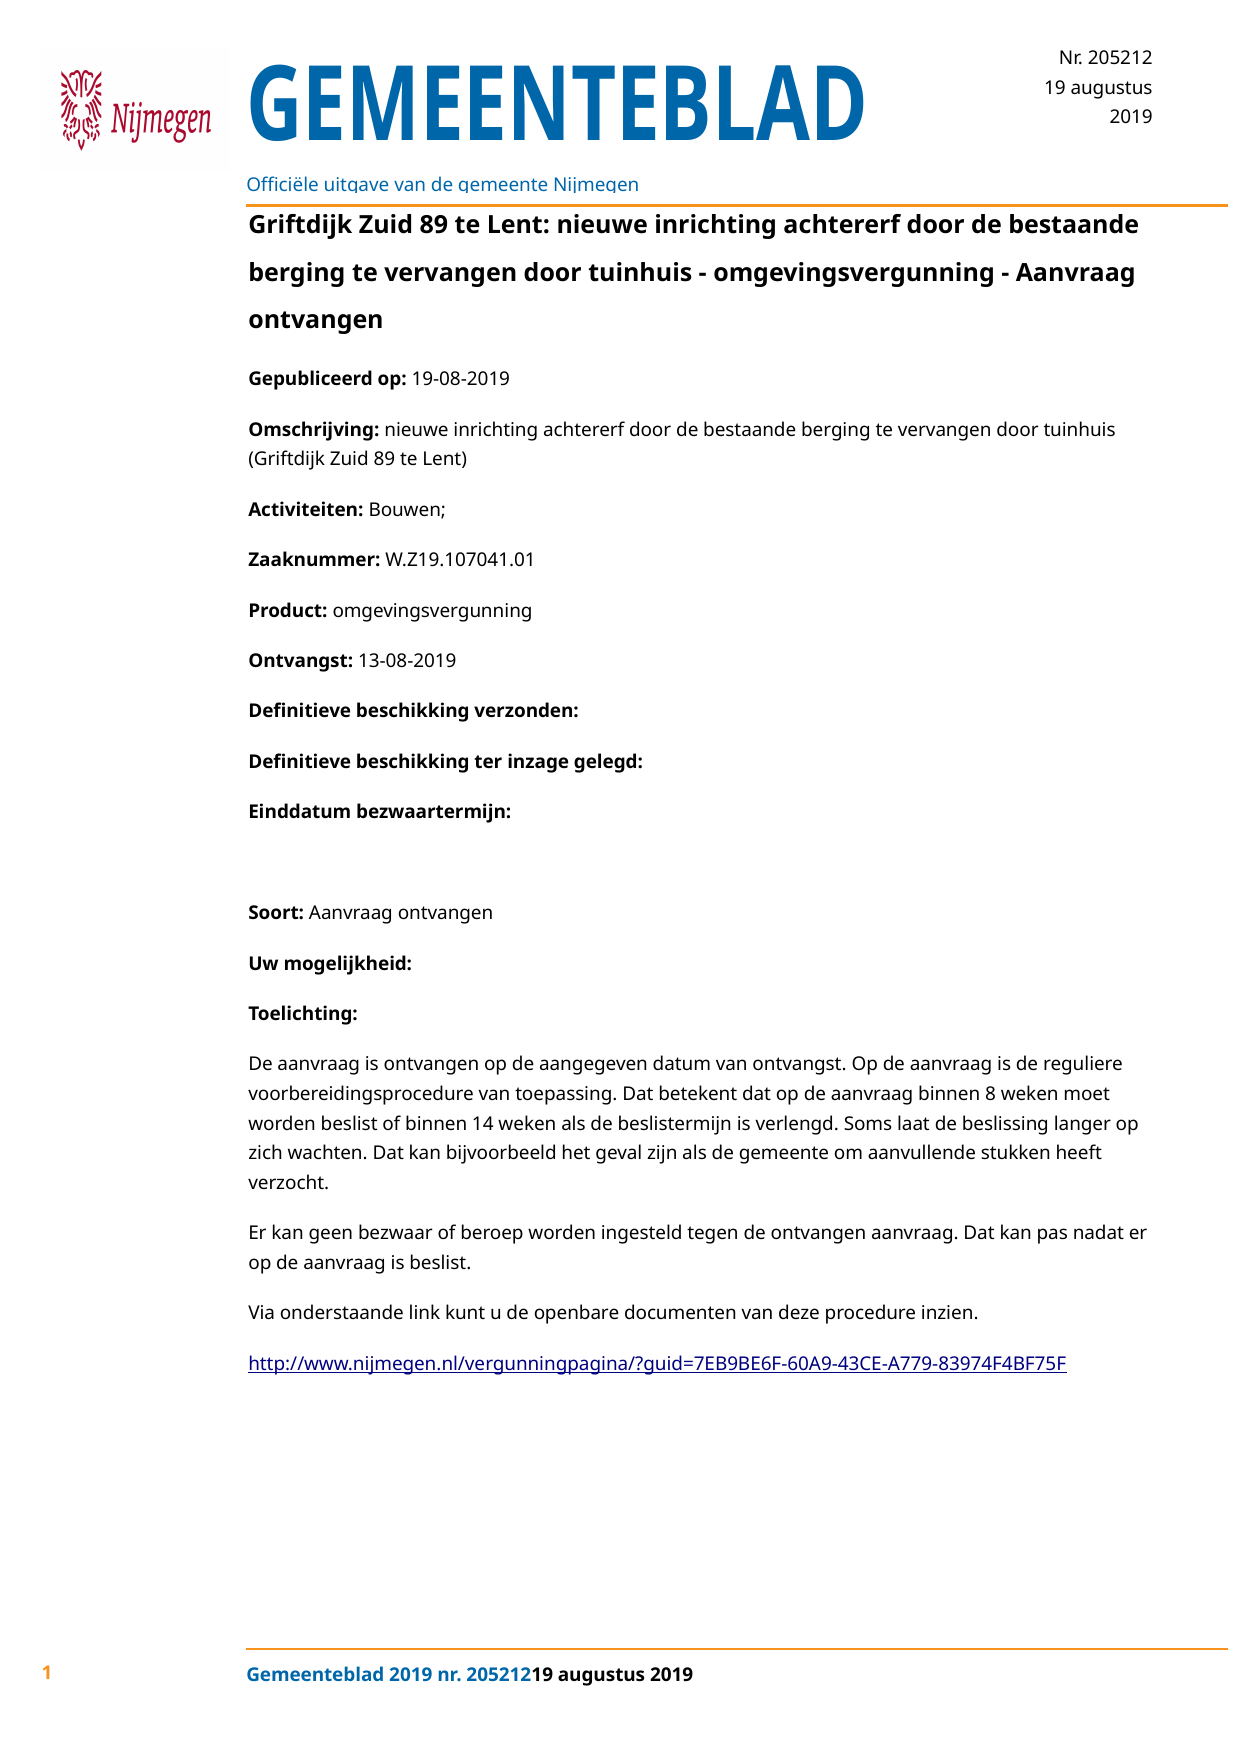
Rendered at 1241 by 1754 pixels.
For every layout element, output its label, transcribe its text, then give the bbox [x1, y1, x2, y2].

text Omschrijving: nieuwe inrichting achtererf door de bestaande berging te vervangen door tuinhuis (Griftdijk Zuid 89 te Lent) [248, 416, 1152, 471]
picture [41, 47, 231, 172]
text Soort: Aanvraag ontvangen [248, 899, 1152, 925]
text Einddatum bezwaartermijn: [248, 798, 1152, 824]
text Product: omgevingsvergunning [248, 597, 1152, 622]
text Activiteiten: Bouwen; [248, 496, 1152, 522]
text De aanvraag is ontvangen op de aangegeven datum van ontvangst. Op de aanvraag is de reguliere voorbereidingsprocedure van toepassing. Dat betekent dat op de aanvraag binnen 8 weken moet worden beslist of binnen 14 weken als de beslistermijn is verlengd. Soms laat de beslissing langer op zich wachten. Dat kan bijvoorbeeld het geval zijn als de gemeente om aanvullende stukken heeft verzocht. [248, 1051, 1152, 1194]
text Gepubliceerd op: 19-08-2019 [248, 366, 1152, 391]
text Uw mogelijkheid: [248, 950, 1152, 975]
text Definitieve beschikking ter inzage gelegd: [248, 748, 1152, 774]
text Er kan geen bezwaar of beroep worden ingesteld tegen de ontvangen aanvraag. Dat kan pas nadat er op de aanvraag is beslist. [248, 1219, 1152, 1274]
text http://www.nijmegen.nl/vergunningpagina/?guid=7EB9BE6F-60A9-43CE-A779-83974F4BF75F [248, 1350, 1152, 1375]
text Griftdijk Zuid 89 te Lent: nieuwe inrichting achtererf door de bestaande berging te vervangen door tuinhuis - omgevingsvergunning - Aanvraag ontvangen [248, 207, 1152, 336]
text Definitieve beschikking verzonden: [248, 698, 1152, 723]
text Ontvangst: 13-08-2019 [248, 647, 1152, 673]
text Zaaknummer: W.Z19.107041.01 [248, 546, 1152, 572]
text Toelichting: [248, 1000, 1152, 1026]
text Via onderstaande link kunt u de openbare documenten van deze procedure inzien. [248, 1299, 1152, 1325]
